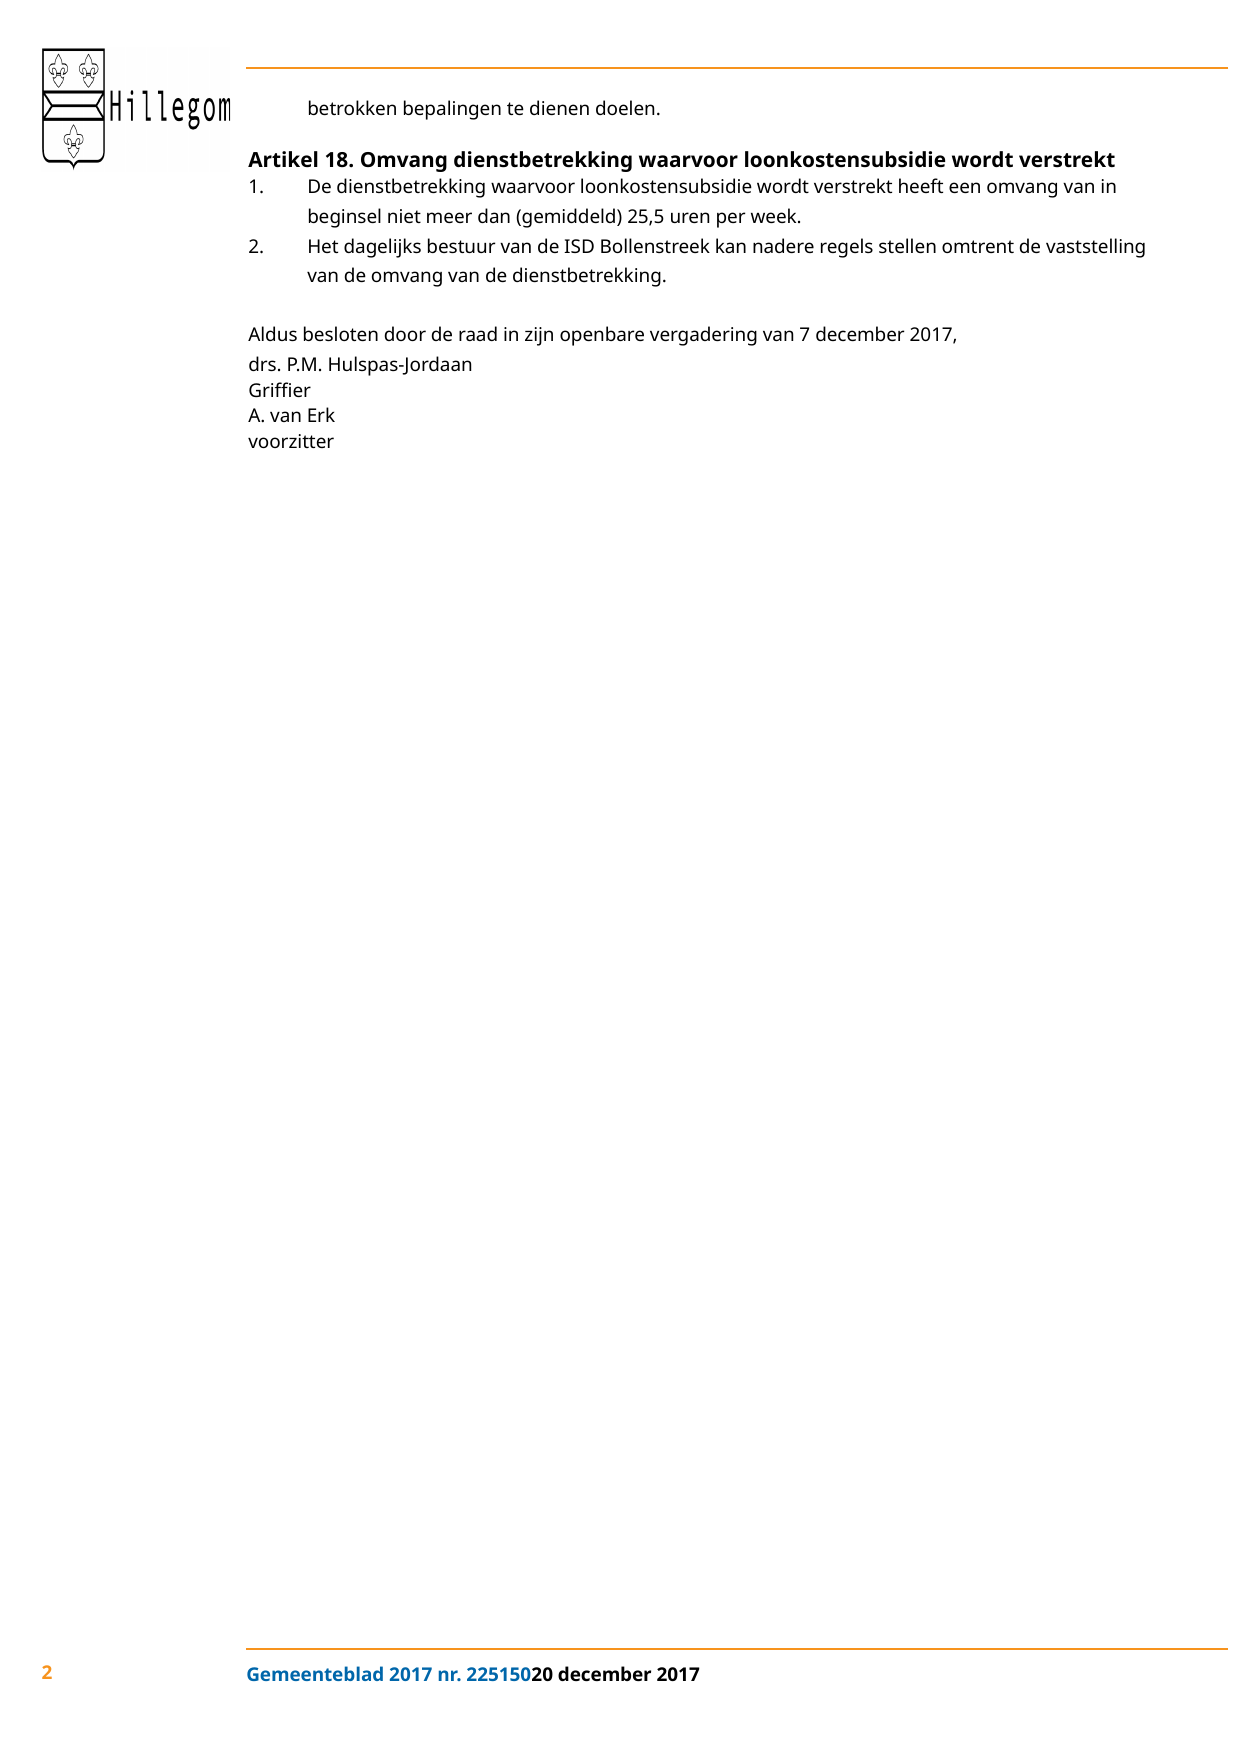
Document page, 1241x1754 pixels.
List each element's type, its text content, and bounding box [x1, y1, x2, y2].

text A. van Erk [248, 403, 1152, 428]
list betrokken bepalingen te dienen doelen. [248, 95, 1152, 121]
text drs. P.M. Hulspas-Jordaan [248, 351, 1152, 377]
text Artikel 18. Omvang dienstbetrekking waarvoor loonkostensubsidie wordt verstrekt [248, 145, 1152, 174]
text Aldus besloten door de raad in zijn openbare vergadering van 7 december 2017, [248, 322, 1152, 347]
picture [41, 47, 231, 172]
list De dienstbetrekking waarvoor loonkostensubsidie wordt verstrekt heeft een omvang van in beginsel niet meer dan (gemiddeld) 25,5 uren per week. [248, 174, 1152, 229]
list Het dagelijks bestuur van de ISD Bollenstreek kan nadere regels stellen omtrent de vaststelling van de omvang van de dienstbetrekking. [248, 233, 1152, 288]
text Griffier [248, 377, 1152, 403]
text voorzitter [248, 428, 1152, 454]
